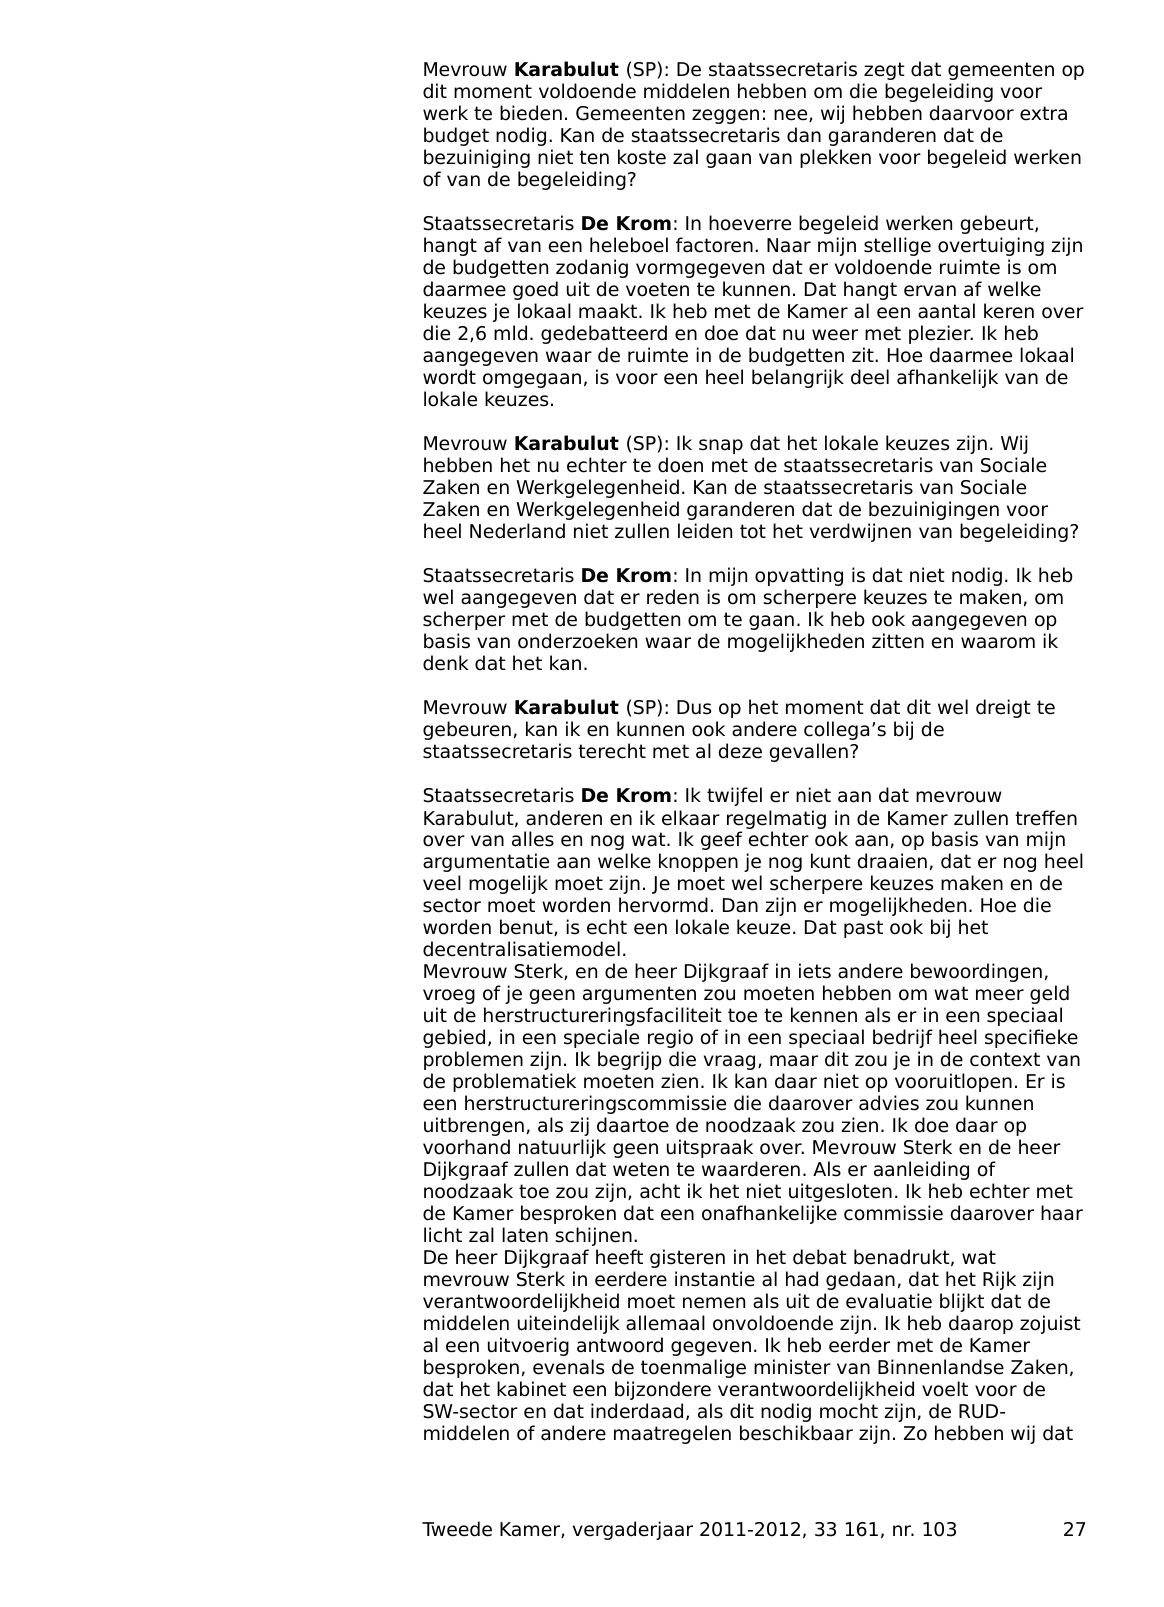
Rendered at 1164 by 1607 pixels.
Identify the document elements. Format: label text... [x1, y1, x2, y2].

text Staatssecretaris De Krom: In hoeverre begeleid werken gebeurt, hangt af van een heleboel factoren. Naar mijn stellige overtuiging zijn de budgetten zodanig vormgegeven dat er voldoende ruimte is om daarmee goed uit de voeten te kunnen. Dat hangt ervan af welke keuzes je lokaal maakt. Ik heb met de Kamer al een aantal keren over die 2,6 mld. gedebatteerd en doe dat nu weer met plezier. Ik heb aangegeven waar de ruimte in de budgetten zit. Hoe daarmee lokaal wordt omgegaan, is voor een heel belangrijk deel afhankelijk van de lokale keuzes. [422, 213, 1087, 411]
text Mevrouw Karabulut (SP): Ik snap dat het lokale keuzes zijn. Wij hebben het nu echter te doen met de staatssecretaris van Sociale Zaken en Werkgelegenheid. Kan de staatssecretaris van Sociale Zaken en Werkgelegenheid garanderen dat de bezuinigingen voor heel Nederland niet zullen leiden tot het verdwijnen van begeleiding? [422, 433, 1087, 543]
text Mevrouw Karabulut (SP): Dus op het moment dat dit wel dreigt te gebeuren, kan ik en kunnen ook andere collega’s bij de staatssecretaris terecht met al deze gevallen? [422, 697, 1087, 763]
text Staatssecretaris De Krom: Ik twijfel er niet aan dat mevrouw Karabulut, anderen en ik elkaar regelmatig in de Kamer zullen treffen over van alles en nog wat. Ik geef echter ook aan, op basis van mijn argumentatie aan welke knoppen je nog kunt draaien, dat er nog heel veel mogelijk moet zijn. Je moet wel scherpere keuzes maken en de sector moet worden hervormd. Dan zijn er mogelijkheden. Hoe die worden benut, is echt een lokale keuze. Dat past ook bij het decentralisatiemodel. [422, 785, 1087, 961]
text Mevrouw Karabulut (SP): De staatssecretaris zegt dat gemeenten op dit moment voldoende middelen hebben om die begeleiding voor werk te bieden. Gemeenten zeggen: nee, wij hebben daarvoor extra budget nodig. Kan de staatssecretaris dan garanderen dat de bezuiniging niet ten koste zal gaan van plekken voor begeleid werken of van de begeleiding? [422, 59, 1087, 191]
text Staatssecretaris De Krom: In mijn opvatting is dat niet nodig. Ik heb wel aangegeven dat er reden is om scherpere keuzes te maken, om scherper met de budgetten om te gaan. Ik heb ook aangegeven op basis van onderzoeken waar de mogelijkheden zitten en waarom ik denk dat het kan. [422, 565, 1087, 675]
text De heer Dijkgraaf heeft gisteren in het debat benadrukt, wat mevrouw Sterk in eerdere instantie al had gedaan, dat het Rijk zijn verantwoordelijkheid moet nemen als uit de evaluatie blijkt dat de middelen uiteindelijk allemaal onvoldoende zijn. Ik heb daarop zojuist al een uitvoerig antwoord gegeven. Ik heb eerder met de Kamer besproken, evenals de toenmalige minister van Binnenlandse Zaken, dat het kabinet een bijzondere verantwoordelijkheid voelt voor de SW-sector en dat inderdaad, als dit nodig mocht zijn, de RUD-middelen of andere maatregelen beschikbaar zijn. Zo hebben wij dat [422, 1247, 1087, 1445]
text Mevrouw Sterk, en de heer Dijkgraaf in iets andere bewoordingen, vroeg of je geen argumenten zou moeten hebben om wat meer geld uit de herstructureringsfaciliteit toe te kennen als er in een speciaal gebied, in een speciale regio of in een speciaal bedrijf heel specifieke problemen zijn. Ik begrijp die vraag, maar dit zou je in de context van de problematiek moeten zien. Ik kan daar niet op vooruitlopen. Er is een herstructureringscommissie die daarover advies zou kunnen uitbrengen, als zij daartoe de noodzaak zou zien. Ik doe daar op voorhand natuurlijk geen uitspraak over. Mevrouw Sterk en de heer Dijkgraaf zullen dat weten te waarderen. Als er aanleiding of noodzaak toe zou zijn, acht ik het niet uitgesloten. Ik heb echter met de Kamer besproken dat een onafhankelijke commissie daarover haar licht zal laten schijnen. [422, 961, 1087, 1247]
